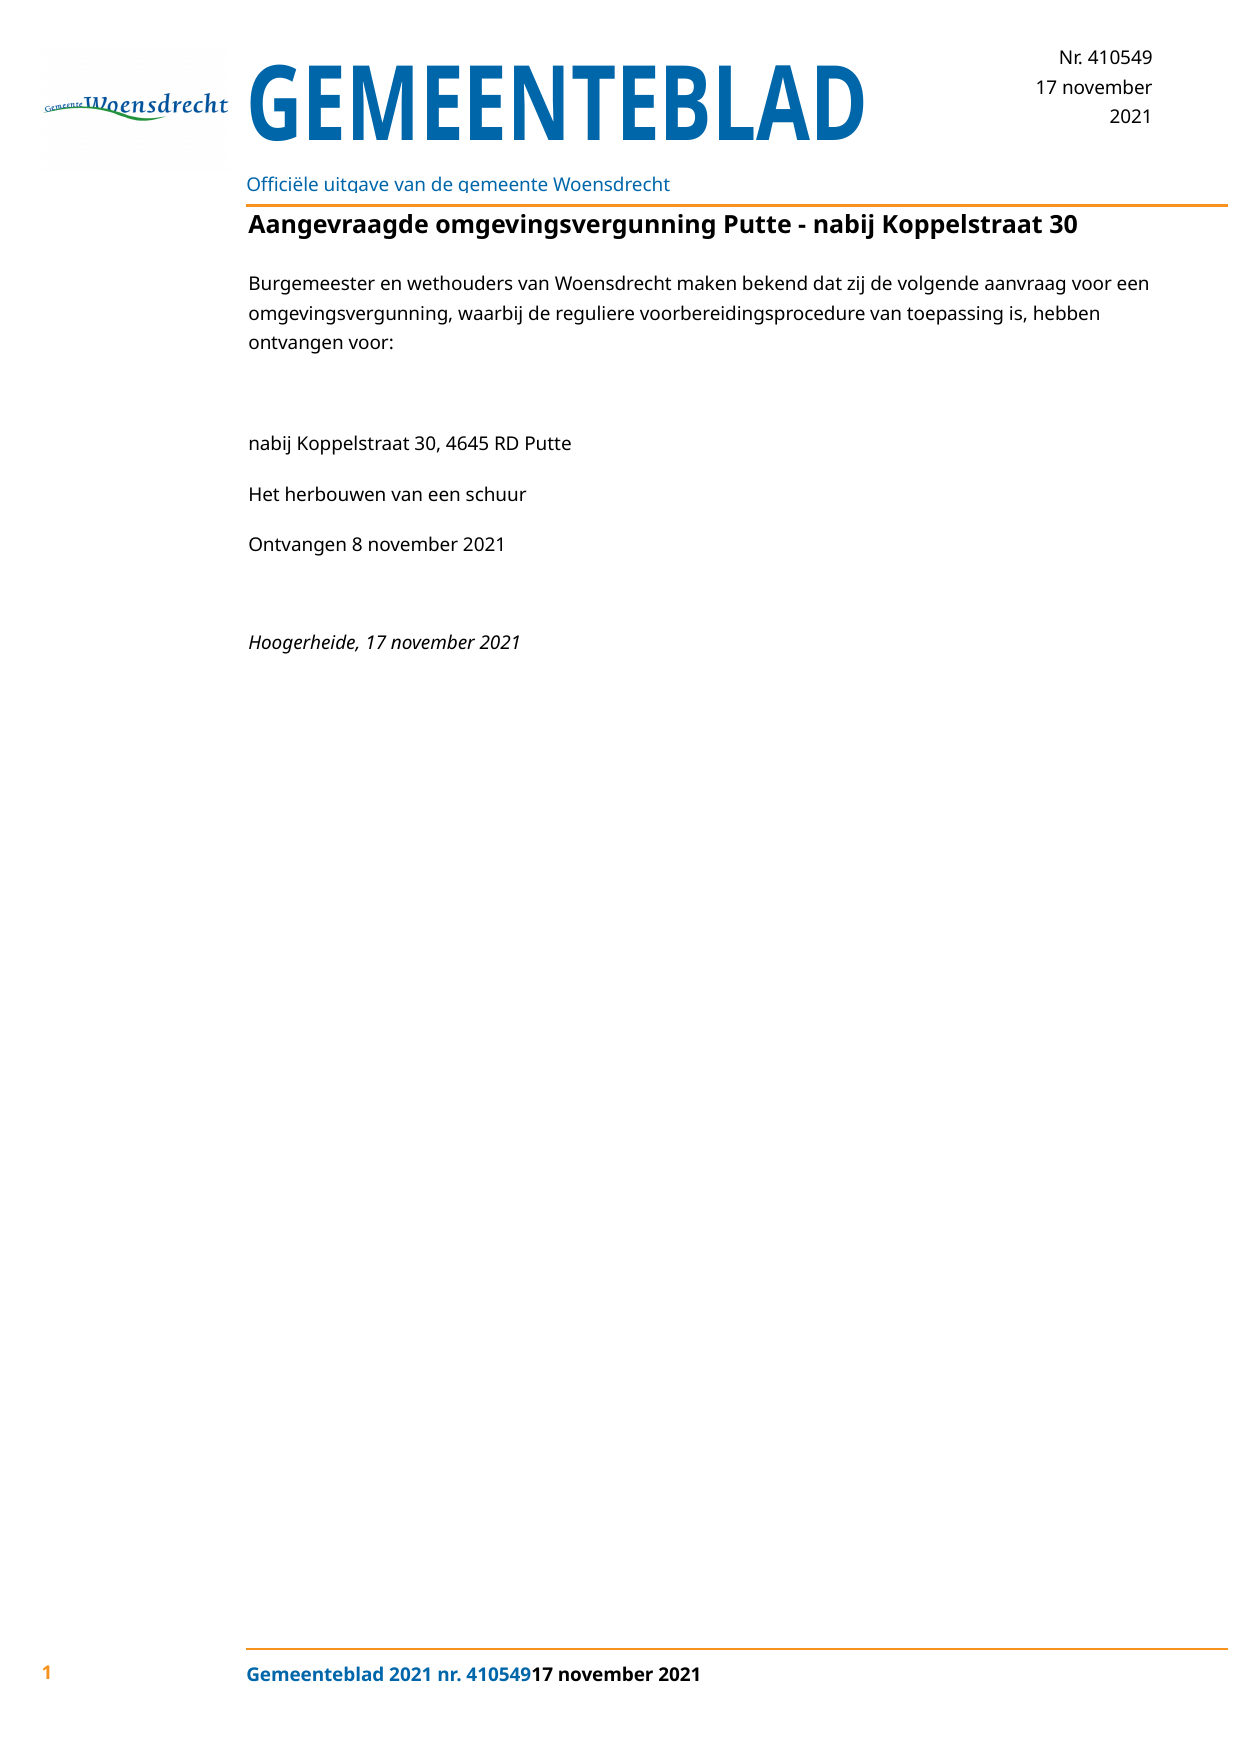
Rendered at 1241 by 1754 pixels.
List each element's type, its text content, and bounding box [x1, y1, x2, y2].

text Aangevraagde omgevingsvergunning Putte - nabij Koppelstraat 30 [248, 207, 1152, 241]
text Ontvangen 8 november 2021 [248, 531, 1152, 557]
text nabij Koppelstraat 30, 4645 RD Putte [248, 430, 1152, 456]
text Burgemeester en wethouders van Woensdrecht maken bekend dat zij de volgende aanvraag voor een omgevingsvergunning, waarbij de reguliere voorbereidingsprocedure van toepassing is, hebben ontvangen voor: [248, 270, 1152, 355]
text Het herbouwen van een schuur [248, 481, 1152, 506]
text Hoogerheide, 17 november 2021 [248, 629, 1152, 655]
picture [41, 47, 231, 172]
